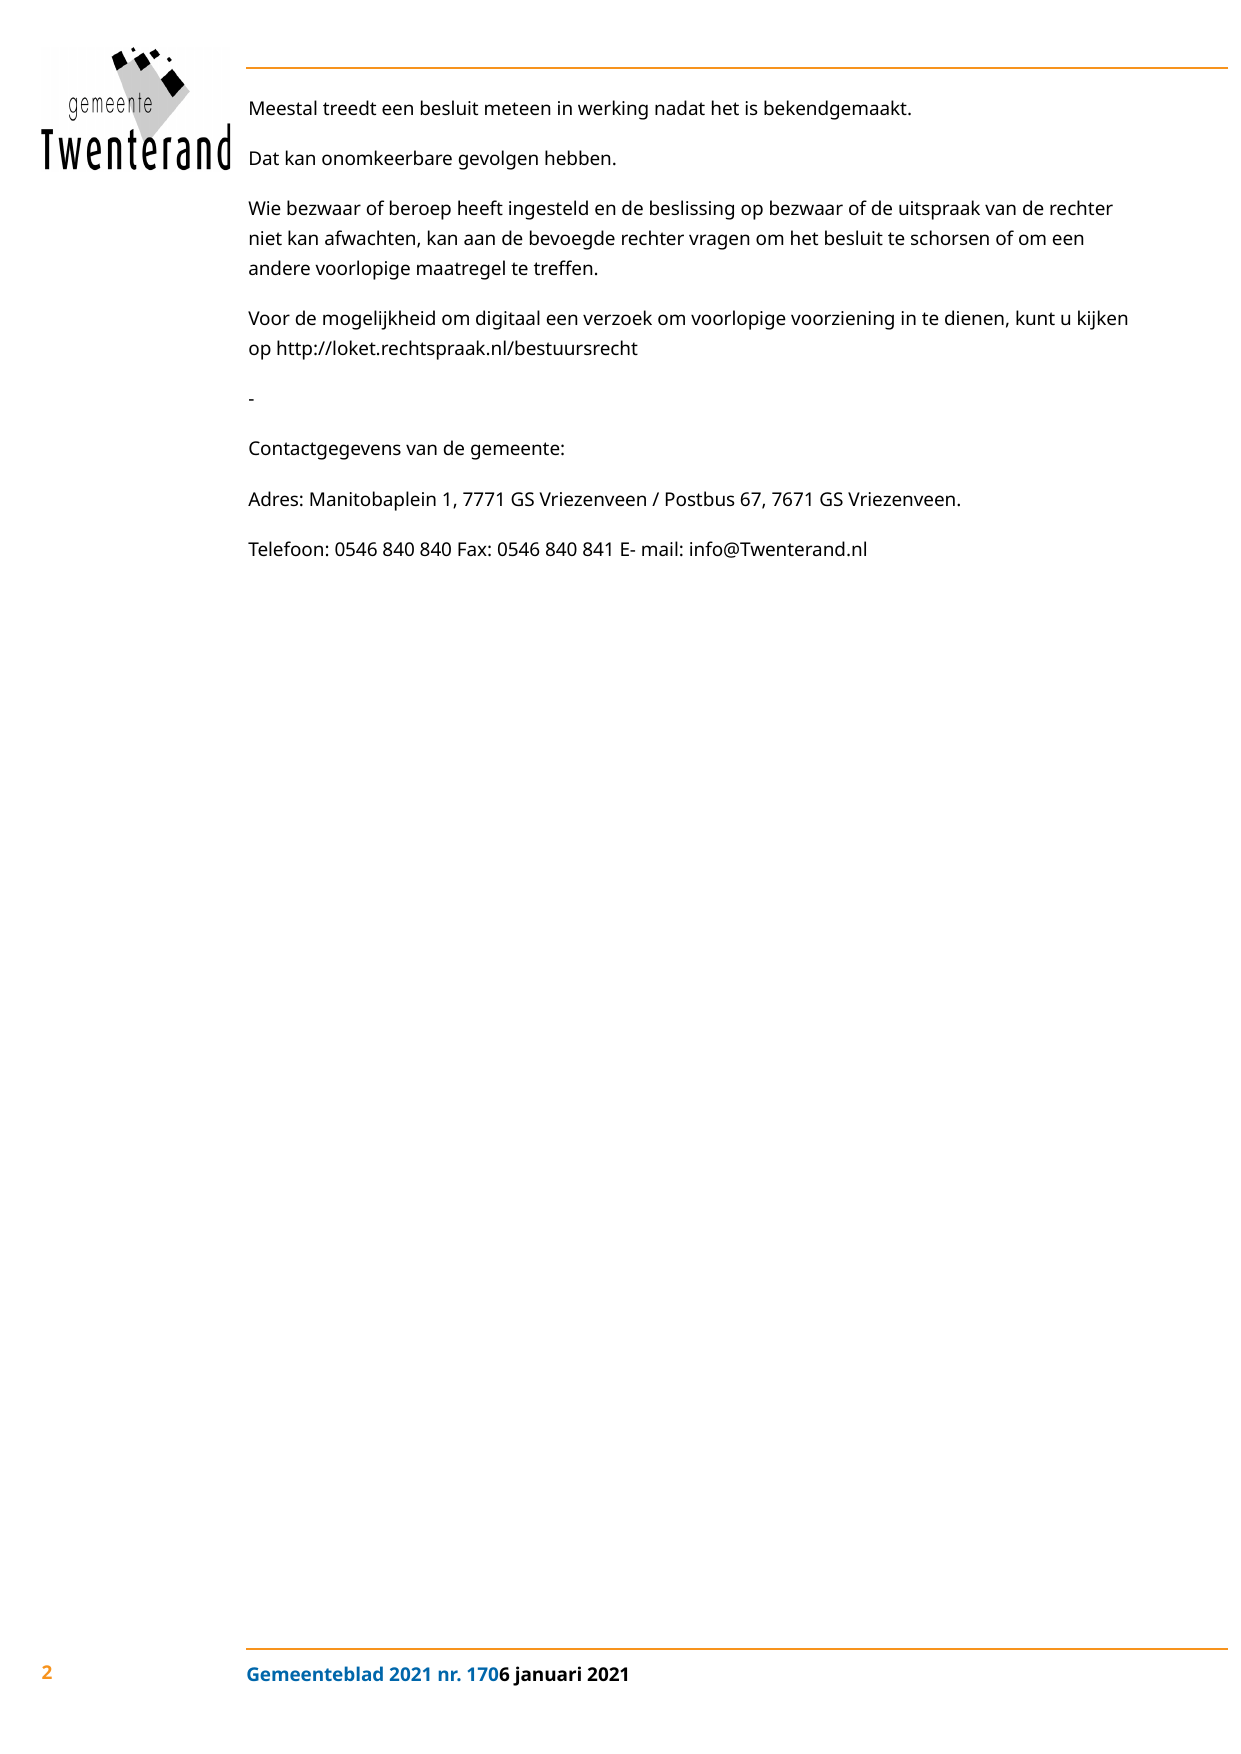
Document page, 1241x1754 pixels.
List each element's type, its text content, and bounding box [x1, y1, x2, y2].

text Meestal treedt een besluit meteen in werking nadat het is bekendgemaakt. [248, 95, 1152, 121]
text - [248, 385, 1152, 411]
text Adres: Manitobaplein 1, 7771 GS Vriezenveen / Postbus 67, 7671 GS Vriezenveen. [248, 486, 1152, 512]
text Dat kan onomkeerbare gevolgen hebben. [248, 145, 1152, 171]
text Wie bezwaar of beroep heeft ingesteld en de beslissing op bezwaar of de uitspraak van de rechter niet kan afwachten, kan aan de bevoegde rechter vragen om het besluit te schorsen of om een andere voorlopige maatregel te treffen. [248, 196, 1152, 281]
text Voor de mogelijkheid om digitaal een verzoek om voorlopige voorziening in te dienen, kunt u kijken op http://loket.rechtspraak.nl/bestuursrecht [248, 305, 1152, 361]
picture [41, 47, 231, 172]
text Contactgegevens van de gemeente: [248, 436, 1152, 461]
text Telefoon: 0546 840 840 Fax: 0546 840 841 E- mail: info@Twenterand.nl [248, 536, 1152, 562]
